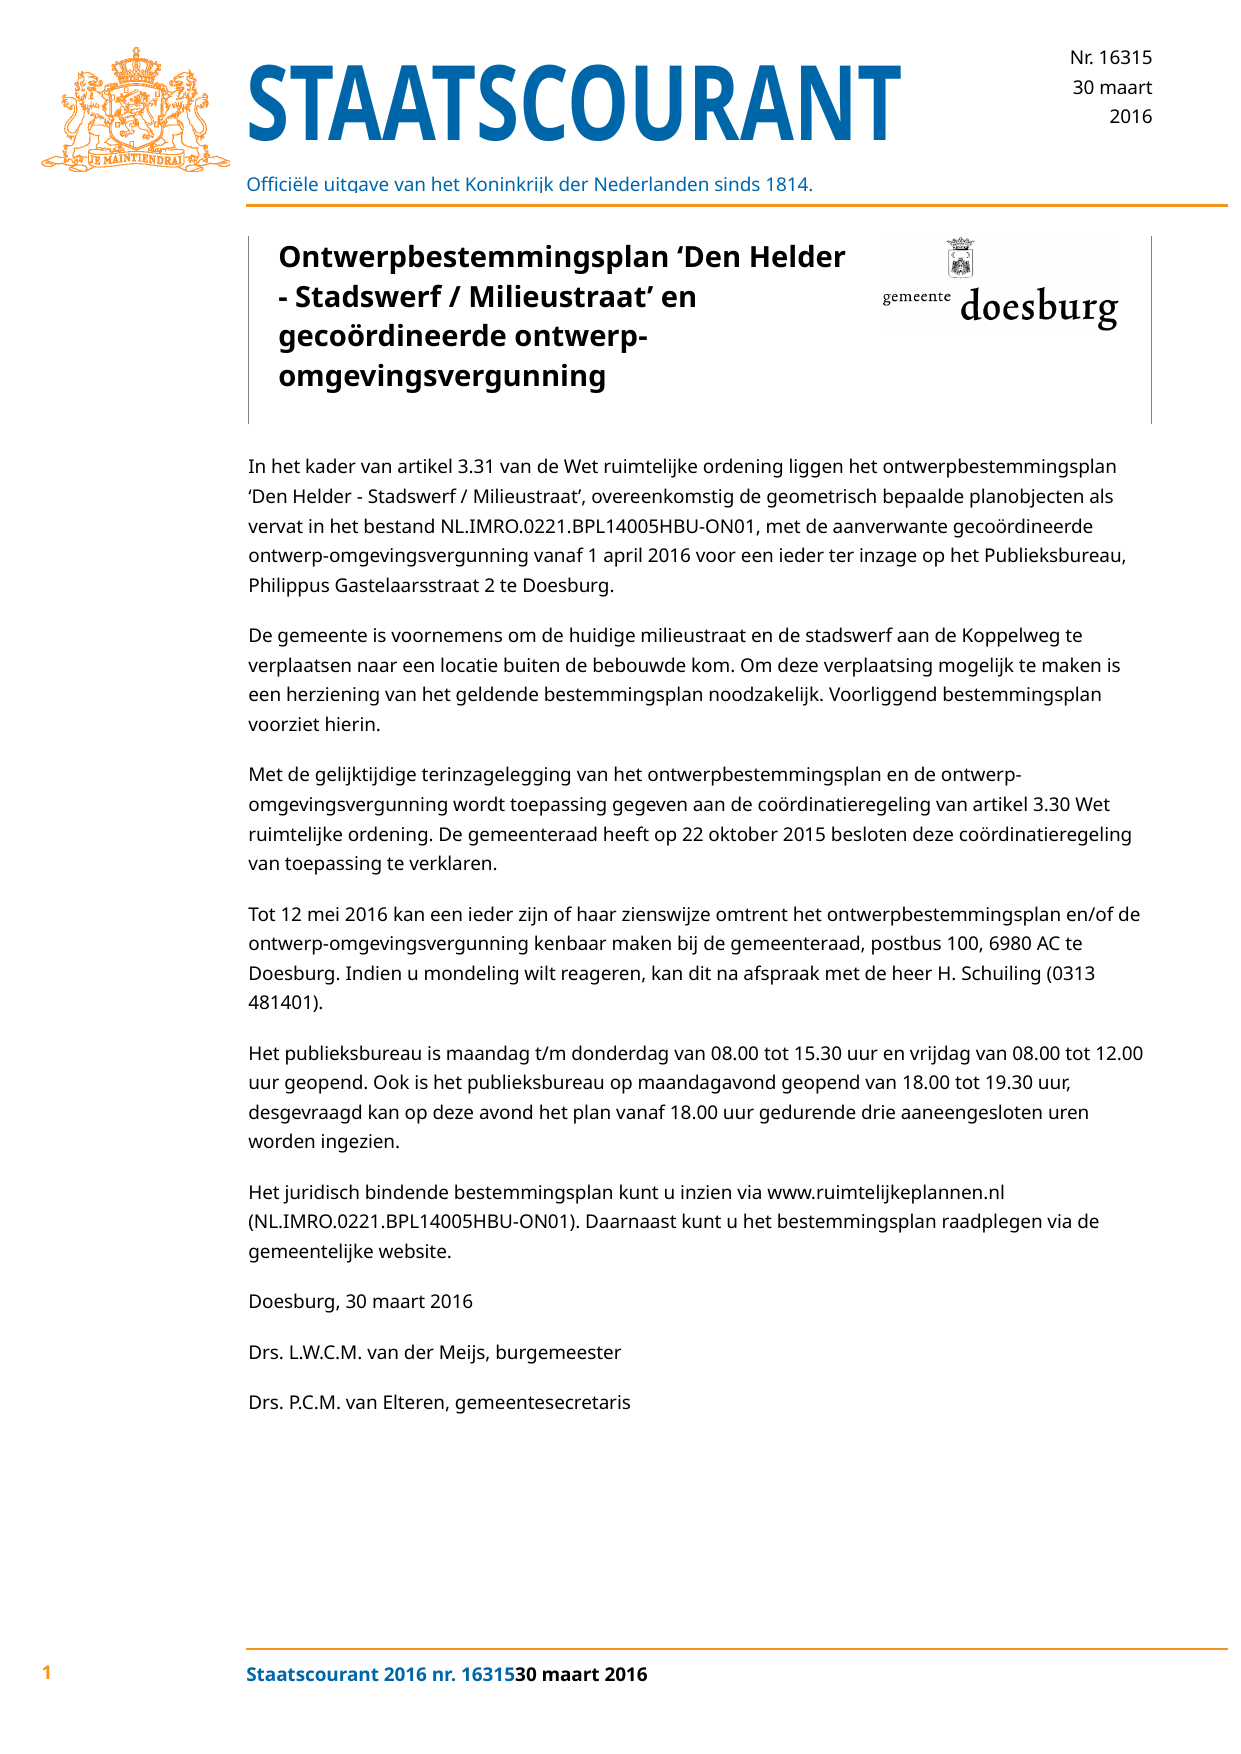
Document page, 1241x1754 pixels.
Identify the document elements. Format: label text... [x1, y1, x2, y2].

text Drs. L.W.C.M. van der Meijs, burgemeester [248, 1339, 1152, 1365]
text Drs. P.C.M. van Elteren, gemeentesecretaris [248, 1389, 1152, 1415]
text Doesburg, 30 maart 2016 [248, 1289, 1152, 1314]
text In het kader van artikel 3.31 van de Wet ruimtelijke ordening liggen het ontwerpbestemmingsplan ‘Den Helder - Stadswerf / Milieustraat’, overeenkomstig de geometrisch bepaalde planobjecten als vervat in het bestand NL.IMRO.0221.BPL14005HBU-ON01, met de aanverwante gecoördineerde ontwerp-omgevingsvergunning vanaf 1 april 2016 voor een ieder ter inzage op het Publieksbureau, Philippus Gastelaarsstraat 2 te Doesburg. [248, 454, 1152, 598]
text Tot 12 mei 2016 kan een ieder zijn of haar zienswijze omtrent het ontwerpbestemmingsplan en/of de ontwerp-omgevingsvergunning kenbaar maken bij de gemeenteraad, postbus 100, 6980 AC te Doesburg. Indien u mondeling wilt reageren, kan dit na afspraak met de heer H. Schuiling (0313 481401). [248, 901, 1152, 1015]
text De gemeente is voornemens om de huidige milieustraat en de stadswerf aan de Koppelweg te verplaatsen naar een locatie buiten de bebouwde kom. Om deze verplaatsing mogelijk te maken is een herziening van het geldende bestemmingsplan noodzakelijk. Voorliggend bestemmingsplan voorziet hierin. [248, 622, 1152, 737]
text Met de gelijktijdige terinzagelegging van het ontwerpbestemmingsplan en de ontwerp-omgevingsvergunning wordt toepassing gegeven aan de coördinatieregeling van artikel 3.30 Wet ruimtelijke ordening. De gemeenteraad heeft op 22 oktober 2015 besloten deze coördinatieregeling van toepassing te verklaren. [248, 762, 1152, 876]
table_header [850, 236, 1151, 424]
picture [882, 236, 1119, 332]
picture [41, 47, 231, 172]
text Het publieksbureau is maandag t/m donderdag van 08.00 tot 15.30 uur en vrijdag van 08.00 tot 12.00 uur geopend. Ook is het publieksbureau op maandagavond geopend van 18.00 tot 19.30 uur, desgevraagd kan op deze avond het plan vanaf 18.00 uur gedurende drie aaneengesloten uren worden ingezien. [248, 1040, 1152, 1154]
table_header Ontwerpbestemmingsplan ‘Den Helder - Stadswerf / Milieustraat’ en gecoördineerde ontwerp-omgevingsvergunning [249, 236, 850, 424]
text Het juridisch bindende bestemmingsplan kunt u inzien via www.ruimtelijkeplannen.nl (NL.IMRO.0221.BPL14005HBU-ON01). Daarnaast kunt u het bestemmingsplan raadplegen via de gemeentelijke website. [248, 1179, 1152, 1264]
